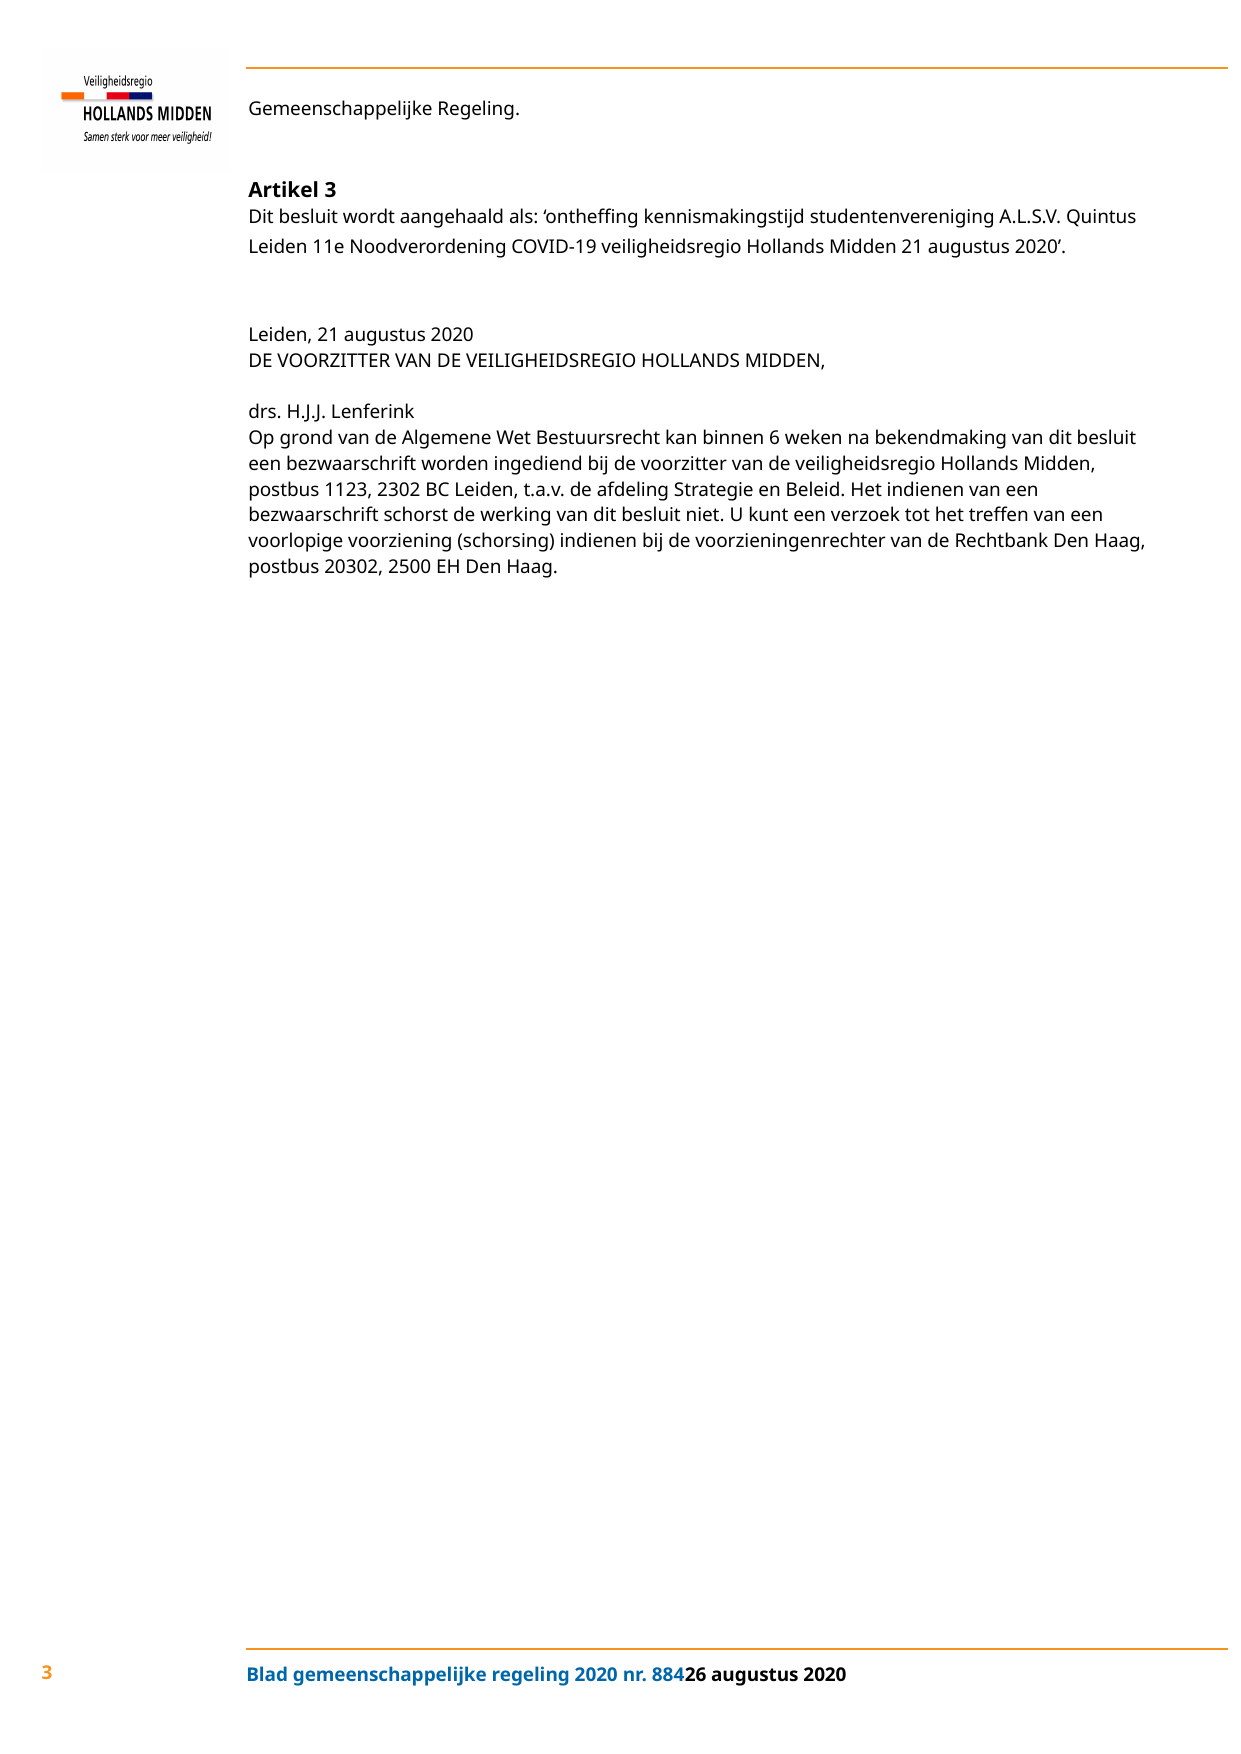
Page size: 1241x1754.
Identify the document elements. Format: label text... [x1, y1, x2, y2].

picture [41, 47, 231, 172]
text Artikel 3 [248, 175, 1152, 203]
text Gemeenschappelijke Regeling. [248, 95, 1152, 121]
text Leiden, 21 augustus 2020 [248, 322, 1152, 347]
text Op grond van de Algemene Wet Bestuursrecht kan binnen 6 weken na bekendmaking van dit besluit een bezwaarschrift worden ingediend bij de voorzitter van de veiligheidsregio Hollands Midden, postbus 1123, 2302 BC Leiden, t.a.v. de afdeling Strategie en Beleid. Het indienen van een bezwaarschrift schorst de werking van dit besluit niet. U kunt een verzoek tot het treffen van een voorlopige voorziening (schorsing) indienen bij de voorzieningenrechter van de Rechtbank Den Haag, postbus 20302, 2500 EH Den Haag. [248, 424, 1152, 579]
text Dit besluit wordt aangehaald als: ‘ontheffing kennismakingstijd studentenvereniging A.L.S.V. Quintus Leiden 11e Noodverordening COVID-19 veiligheidsregio Hollands Midden 21 augustus 2020’. [248, 203, 1152, 258]
text drs. H.J.J. Lenferink [248, 399, 1152, 424]
text DE VOORZITTER VAN DE VEILIGHEIDSREGIO HOLLANDS MIDDEN, [248, 347, 1152, 373]
